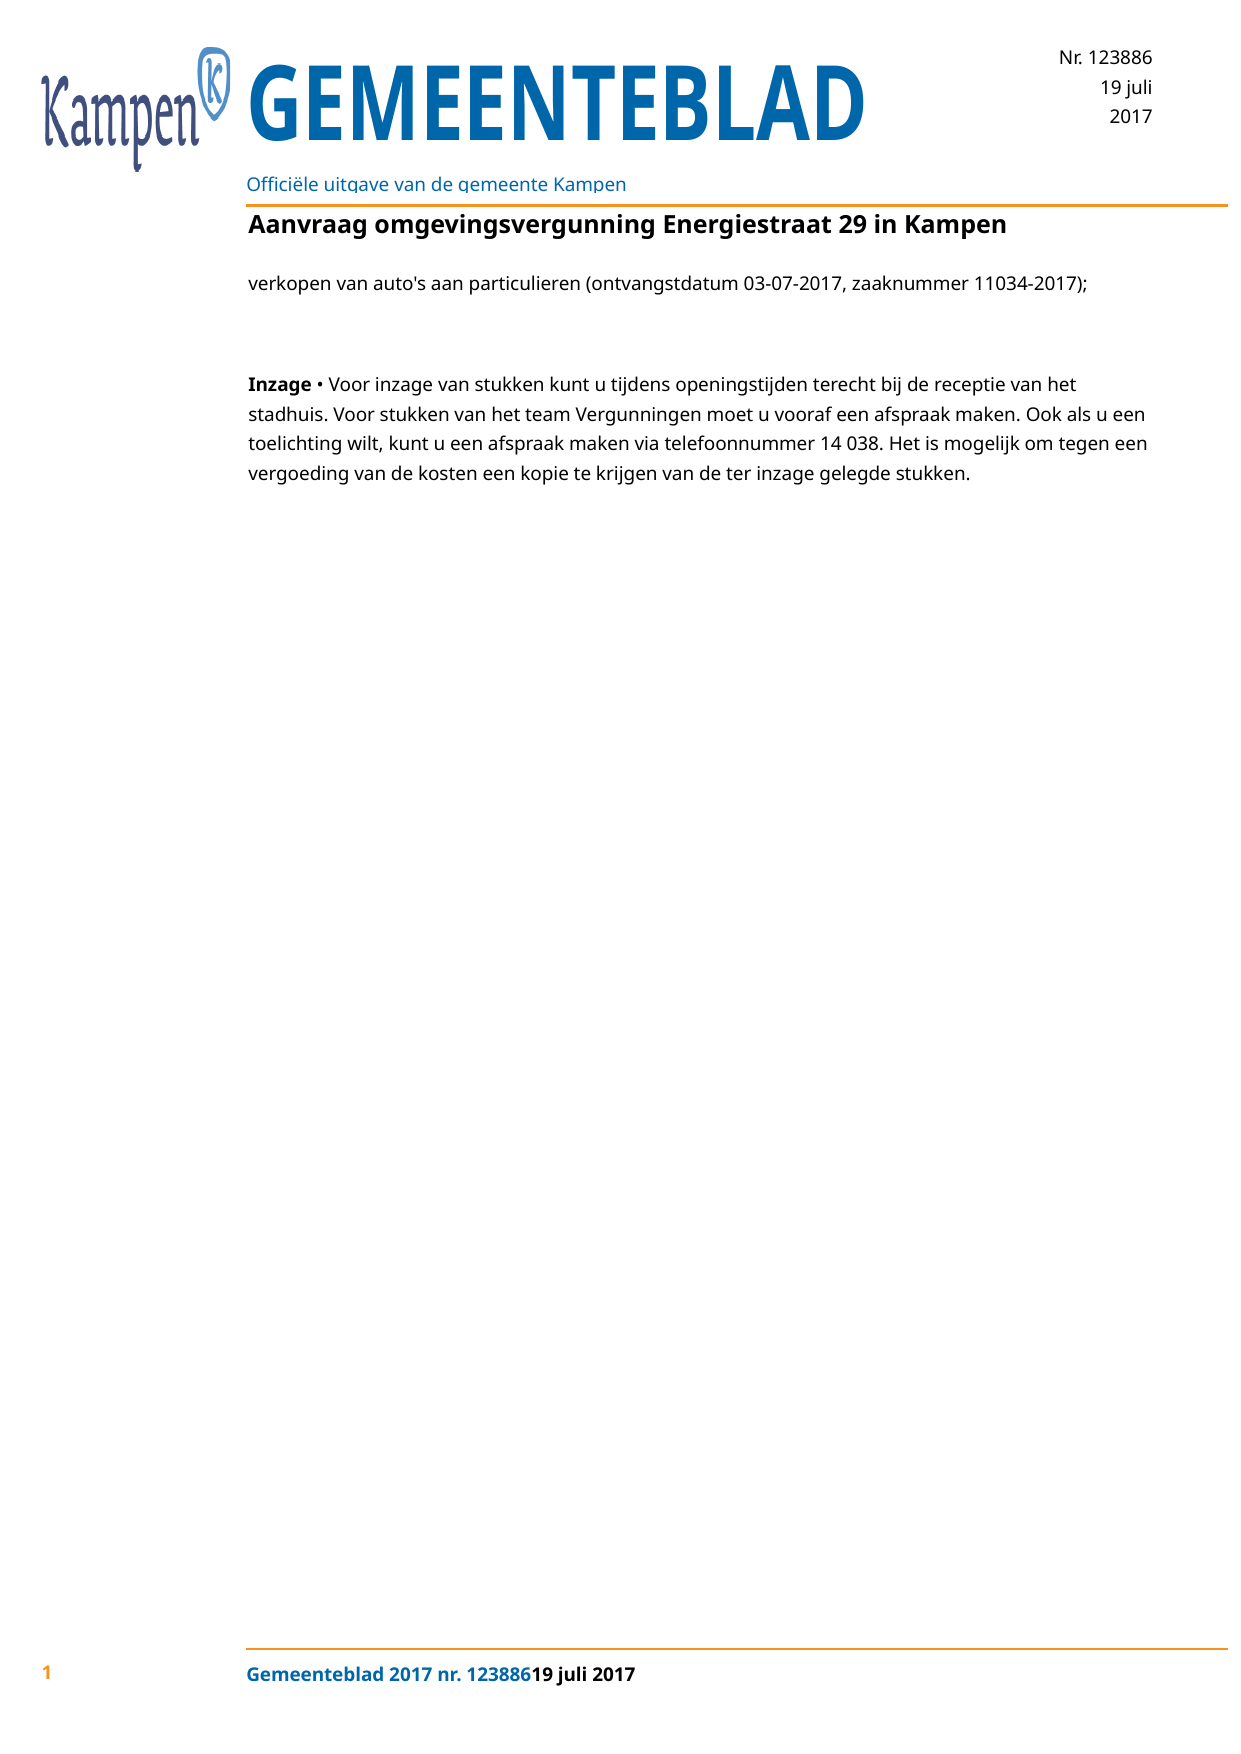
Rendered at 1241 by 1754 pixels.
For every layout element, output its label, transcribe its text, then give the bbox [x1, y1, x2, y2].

picture [41, 47, 231, 172]
text verkopen van auto's aan particulieren (ontvangstdatum 03-07-2017, zaaknummer 11034-2017); [248, 270, 1152, 296]
text Aanvraag omgevingsvergunning Energiestraat 29 in Kampen [248, 207, 1152, 241]
text Inzage • Voor inzage van stukken kunt u tijdens openingstijden terecht bij de receptie van het stadhuis. Voor stukken van het team Vergunningen moet u vooraf een afspraak maken. Ook als u een toelichting wilt, kunt u een afspraak maken via telefoonnummer 14 038. Het is mogelijk om tegen een vergoeding van de kosten een kopie te krijgen van de ter inzage gelegde stukken. [248, 371, 1152, 486]
